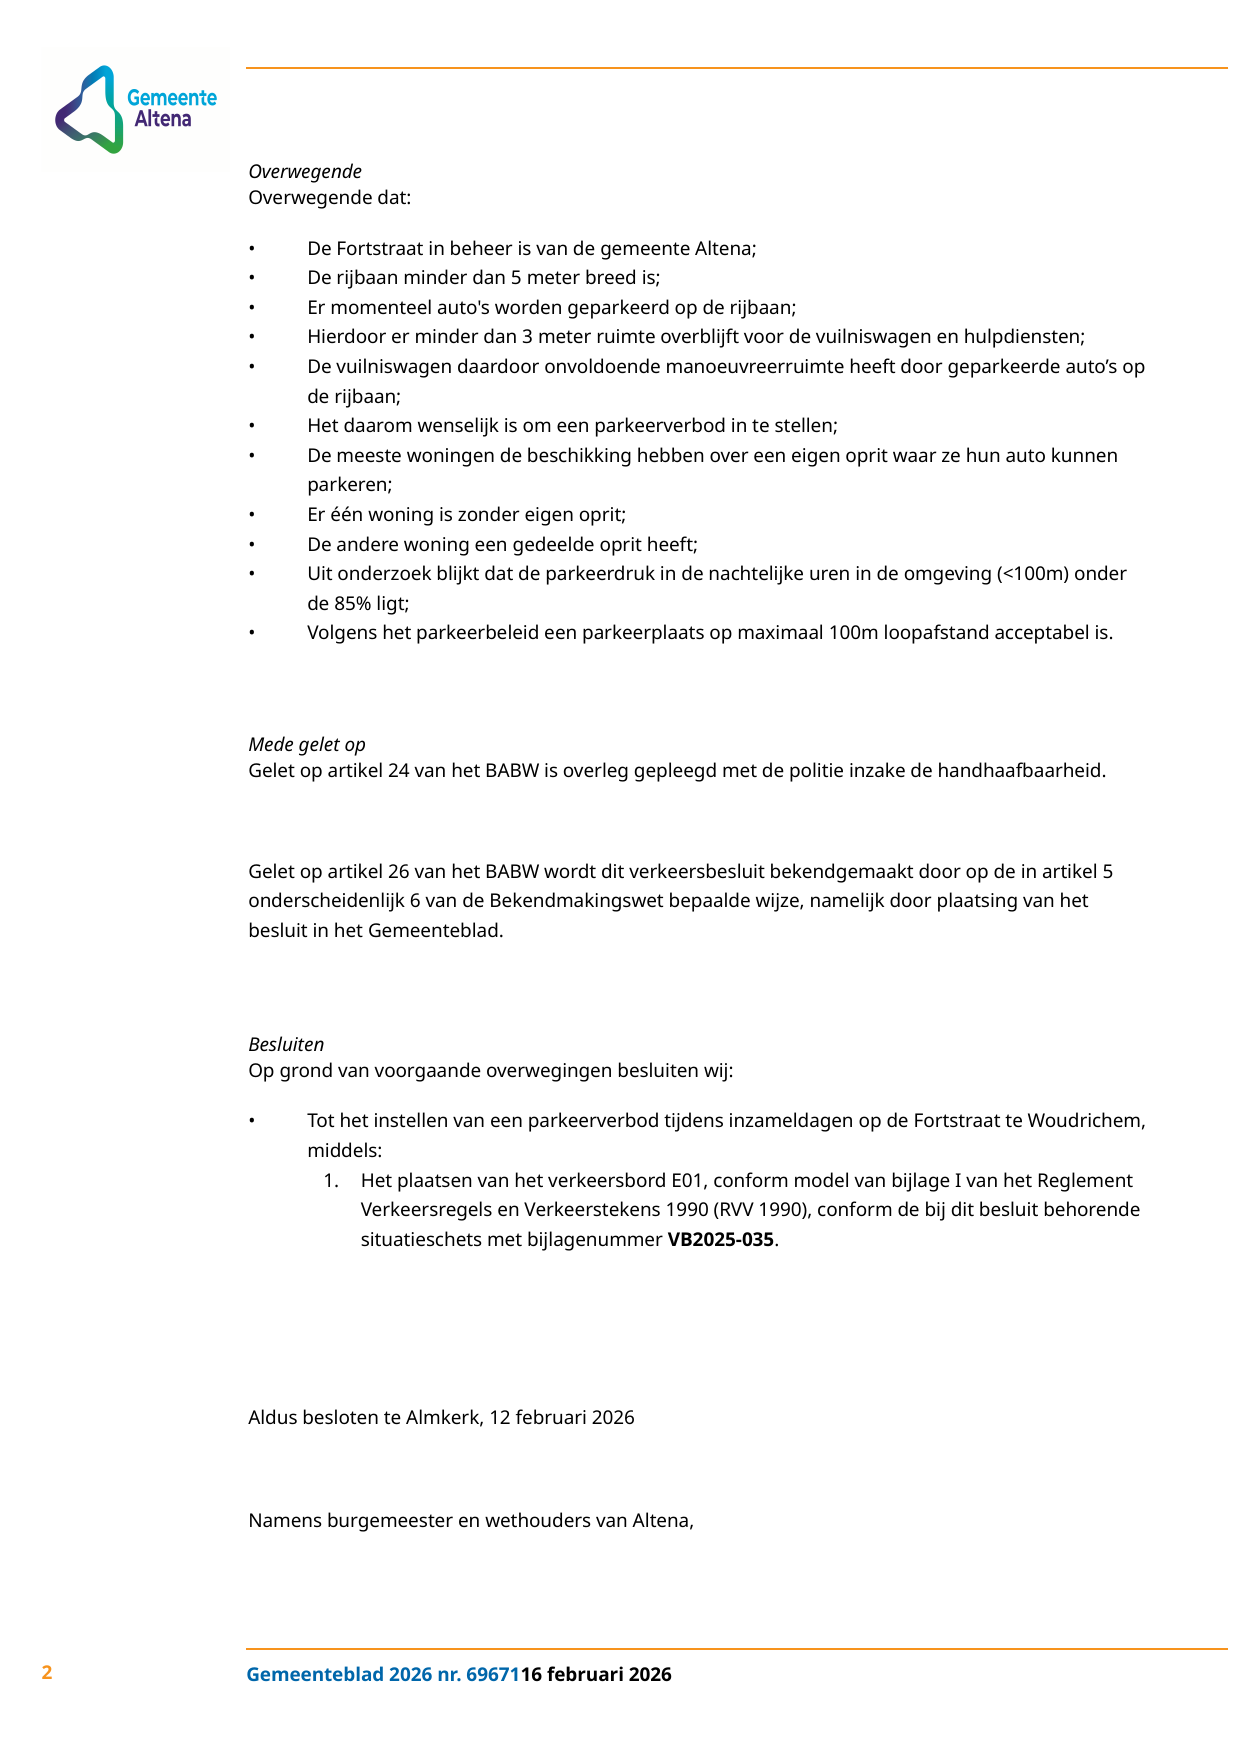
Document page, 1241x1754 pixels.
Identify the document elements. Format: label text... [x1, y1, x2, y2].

list Hierdoor er minder dan 3 meter ruimte overblijft voor de vuilniswagen en hulpdiensten; [248, 324, 1152, 349]
list Het daarom wenselijk is om een parkeerverbod in te stellen; [248, 412, 1152, 438]
list Uit onderzoek blijkt dat de parkeerdruk in de nachtelijke uren in de omgeving (<100m) onder de 85% ligt; [248, 560, 1152, 616]
text Besluiten [248, 1032, 1152, 1057]
text Gelet op artikel 26 van het BABW wordt dit verkeersbesluit bekendgemaakt door op de in artikel 5 onderscheidenlijk 6 van de Bekendmakingswet bepaalde wijze, namelijk door plaatsing van het besluit in het Gemeenteblad. [248, 858, 1152, 943]
picture [41, 47, 231, 172]
list Tot het instellen van een parkeerverbod tijdens inzameldagen op de Fortstraat te Woudrichem, middels: [248, 1108, 1152, 1163]
list Volgens het parkeerbeleid een parkeerplaats op maximaal 100m loopafstand acceptabel is. [248, 619, 1152, 645]
list Er één woning is zonder eigen oprit; [248, 501, 1152, 527]
text Overwegende [248, 159, 1152, 184]
list De andere woning een gedeelde oprit heeft; [248, 531, 1152, 556]
text Gelet op artikel 24 van het BABW is overleg gepleegd met de politie inzake de handhaafbaarheid. [248, 757, 1152, 783]
list De meeste woningen de beschikking hebben over een eigen oprit waar ze hun auto kunnen parkeren; [248, 442, 1152, 497]
list De rijbaan minder dan 5 meter breed is; [248, 264, 1152, 290]
list De Fortstraat in beheer is van de gemeente Altena; [248, 235, 1152, 261]
list Er momenteel auto's worden geparkeerd op de rijbaan; [248, 294, 1152, 320]
text Op grond van voorgaande overwegingen besluiten wij: [248, 1057, 1152, 1083]
list De vuilniswagen daardoor onvoldoende manoeuvreerruimte heeft door geparkeerde auto’s op de rijbaan; [248, 353, 1152, 408]
list Het plaatsen van het verkeersbord E01, conform model van bijlage I van het Reglement Verkeersregels en Verkeerstekens 1990 (RVV 1990), conform de bij dit besluit behorende situatieschets met bijlagenummer VB2025-035. [323, 1167, 1152, 1252]
text Overwegende dat: [248, 184, 1152, 210]
text Aldus besloten te Almkerk, 12 februari 2026 [248, 1404, 1152, 1430]
text Mede gelet op [248, 731, 1152, 757]
text Namens burgemeester en wethouders van Altena, [248, 1507, 1152, 1533]
